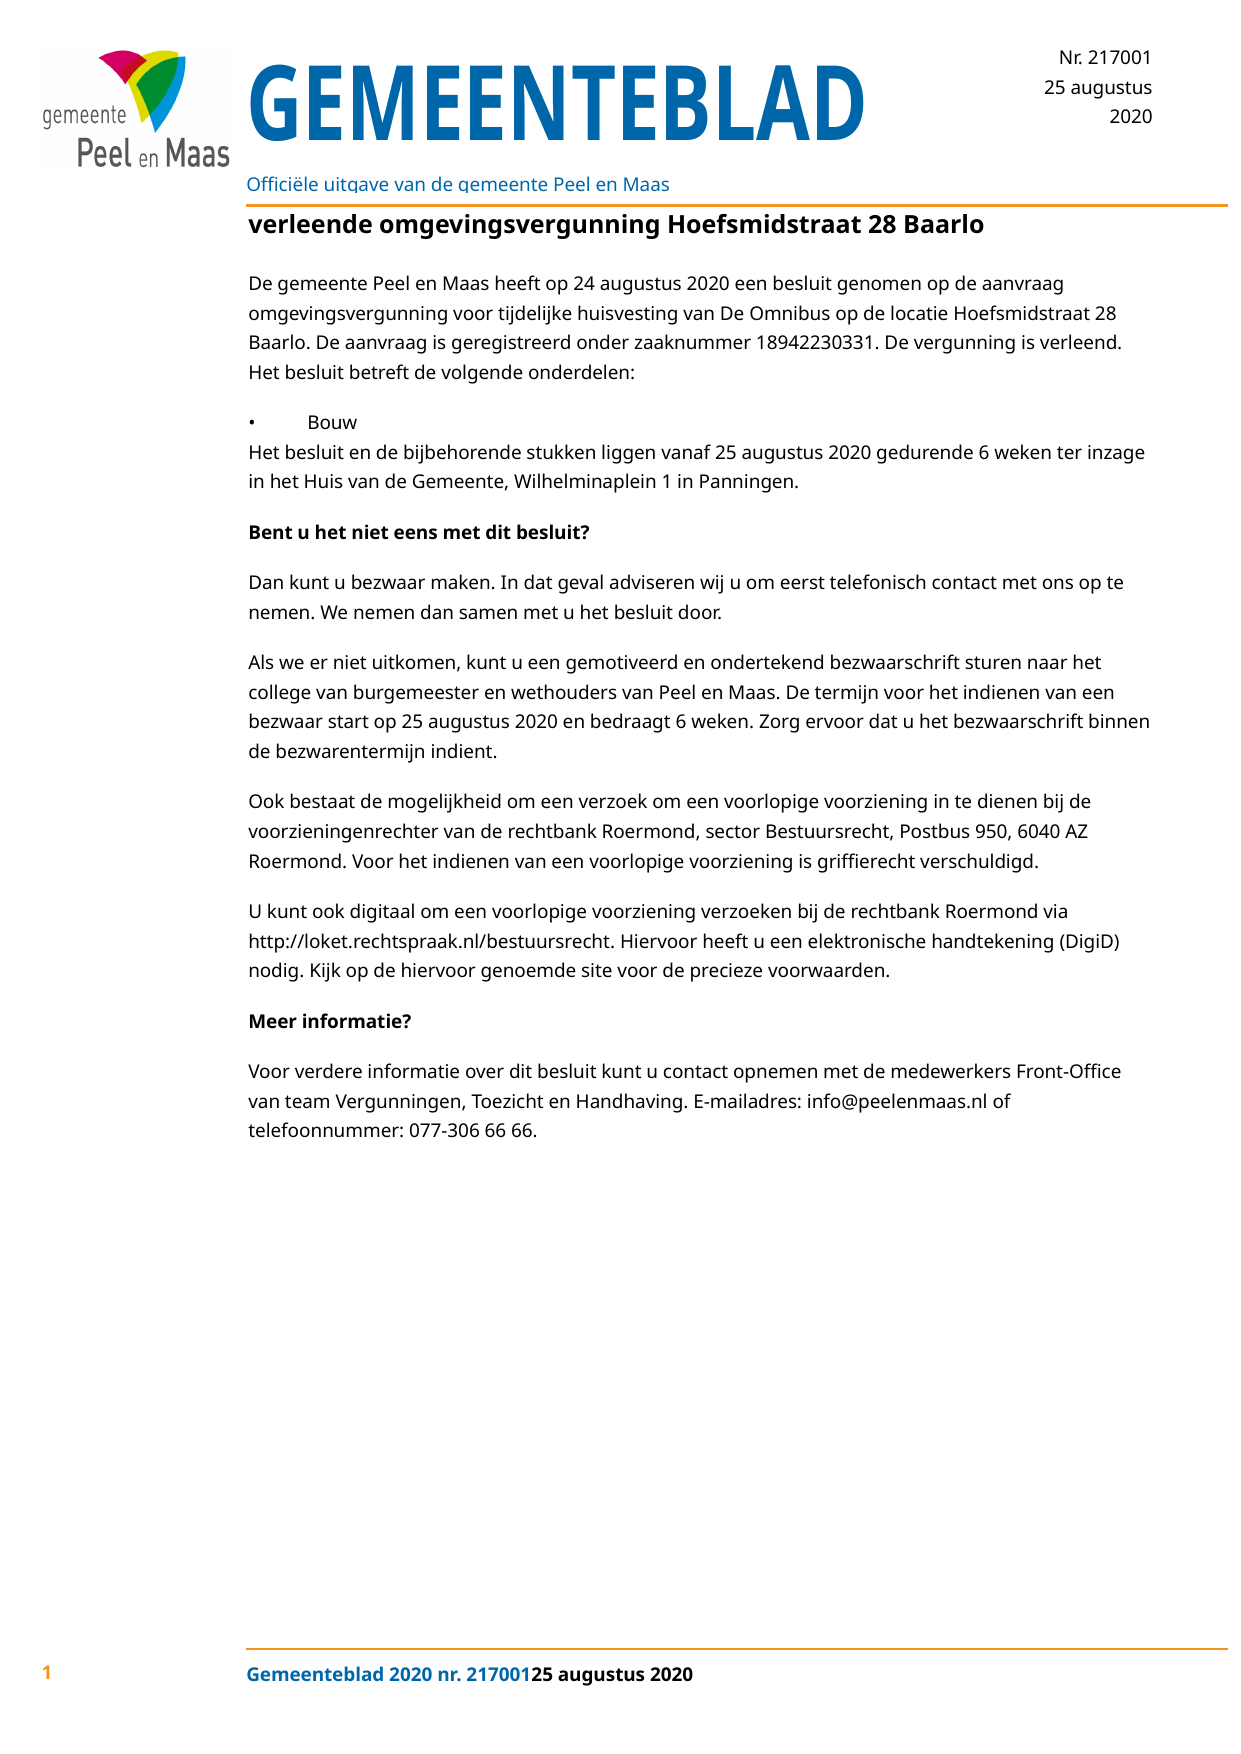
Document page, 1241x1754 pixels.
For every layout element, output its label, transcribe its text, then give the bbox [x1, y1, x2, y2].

text Meer informatie? [248, 1008, 1152, 1033]
text De gemeente Peel en Maas heeft op 24 augustus 2020 een besluit genomen op de aanvraag omgevingsvergunning voor tijdelijke huisvesting van De Omnibus op de locatie Hoefsmidstraat 28 Baarlo. De aanvraag is geregistreerd onder zaaknummer 18942230331. De vergunning is verleend. Het besluit betreft de volgende onderdelen: [248, 270, 1152, 385]
text U kunt ook digitaal om een voorlopige voorziening verzoeken bij de rechtbank Roermond via http://loket.rechtspraak.nl/bestuursrecht. Hiervoor heeft u een elektronische handtekening (DigiD) nodig. Kijk op de hiervoor genoemde site voor de precieze voorwaarden. [248, 898, 1152, 983]
text Bent u het niet eens met dit besluit? [248, 519, 1152, 545]
text Het besluit en de bijbehorende stukken liggen vanaf 25 augustus 2020 gedurende 6 weken ter inzage in het Huis van de Gemeente, Wilhelminaplein 1 in Panningen. [248, 439, 1152, 494]
text verleende omgevingsvergunning Hoefsmidstraat 28 Baarlo [248, 207, 1152, 241]
text Als we er niet uitkomen, kunt u een gemotiveerd en ondertekend bezwaarschrift sturen naar het college van burgemeester en wethouders van Peel en Maas. De termijn voor het indienen van een bezwaar start op 25 augustus 2020 en bedraagt 6 weken. Zorg ervoor dat u het bezwaarschrift binnen de bezwarentermijn indient. [248, 649, 1152, 764]
picture [41, 47, 231, 172]
list Bouw [248, 409, 1152, 435]
text Dan kunt u bezwaar maken. In dat geval adviseren wij u om eerst telefonisch contact met ons op te nemen. We nemen dan samen met u het besluit door. [248, 569, 1152, 625]
text Voor verdere informatie over dit besluit kunt u contact opnemen met de medewerkers Front-Office van team Vergunningen, Toezicht en Handhaving. E-mailadres: info@peelenmaas.nl of telefoonnummer: 077-306 66 66. [248, 1058, 1152, 1143]
text Ook bestaat de mogelijkheid om een verzoek om een voorlopige voorziening in te dienen bij de voorzieningenrechter van de rechtbank Roermond, sector Bestuursrecht, Postbus 950, 6040 AZ Roermond. Voor het indienen van een voorlopige voorziening is griffierecht verschuldigd. [248, 789, 1152, 873]
